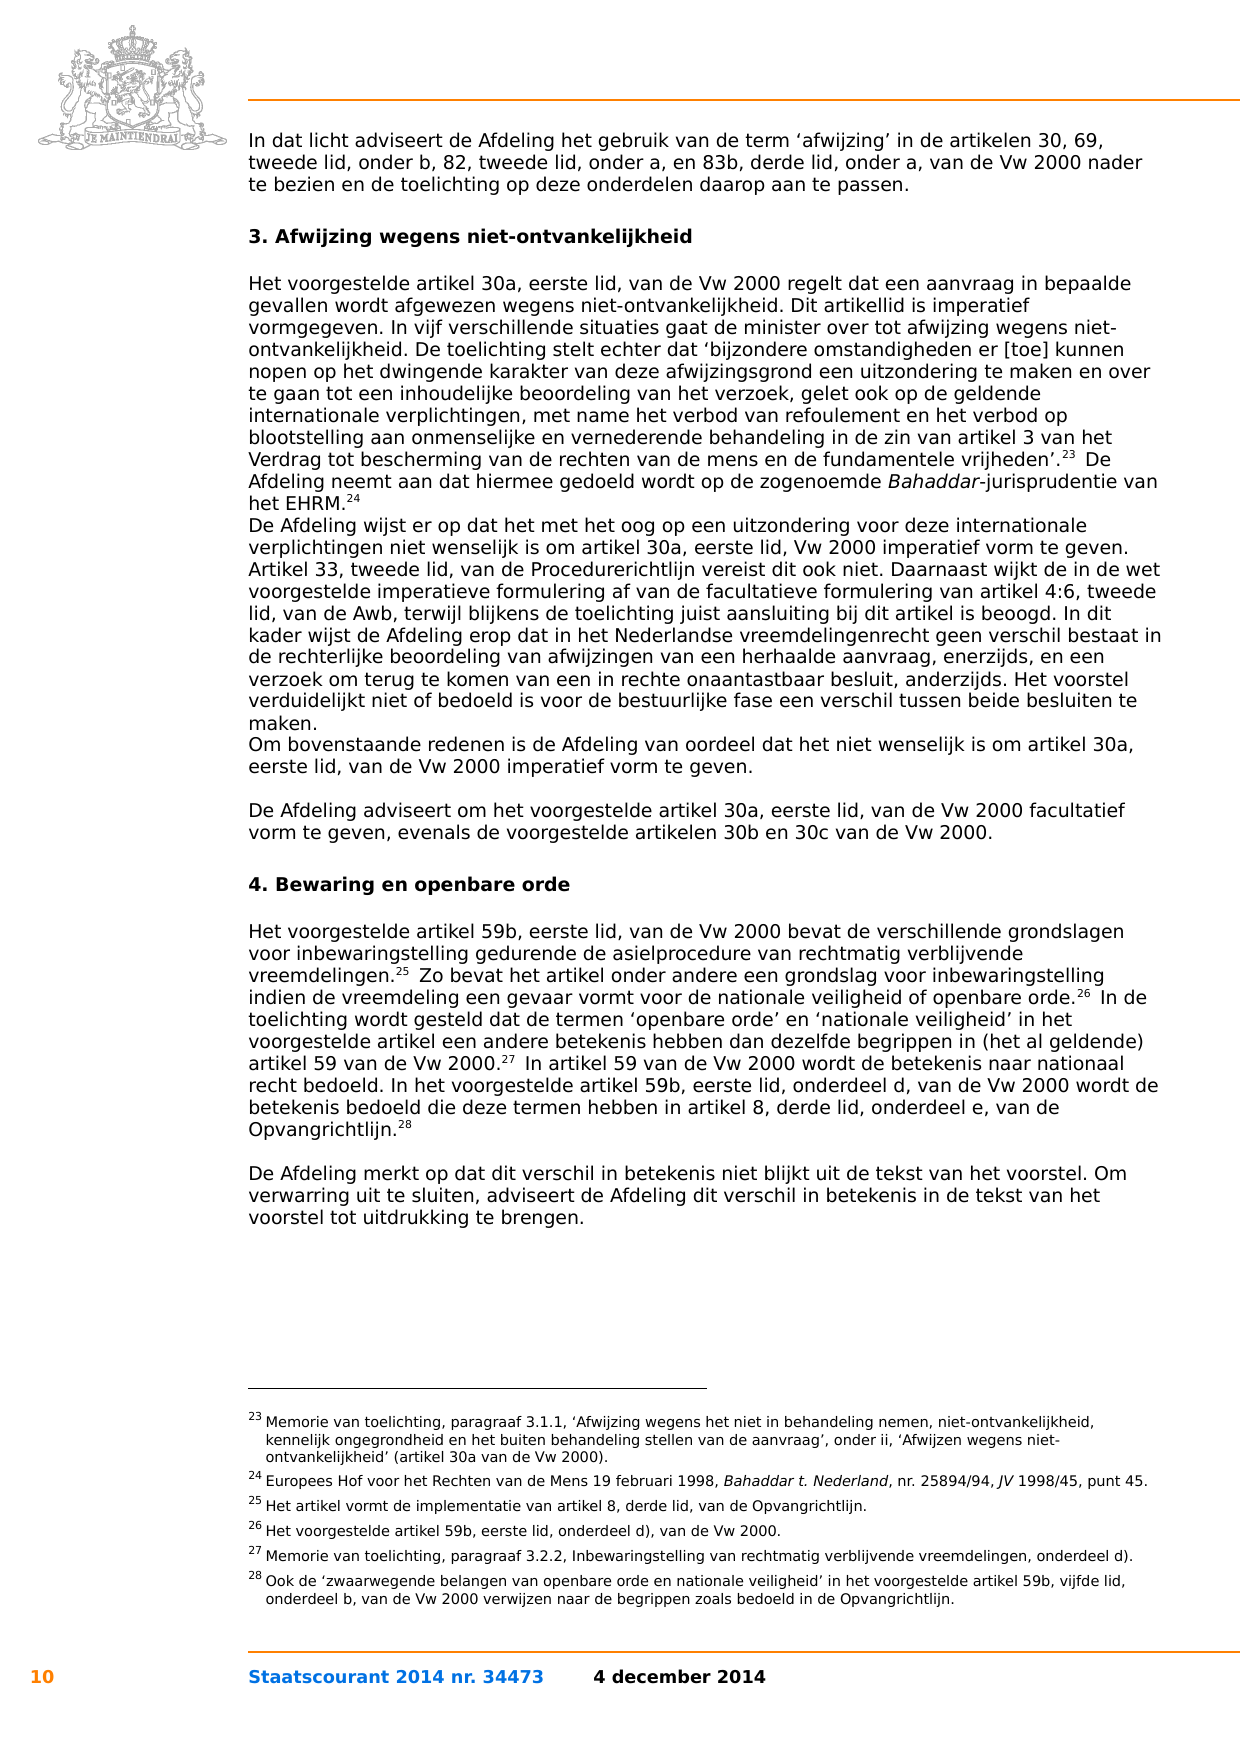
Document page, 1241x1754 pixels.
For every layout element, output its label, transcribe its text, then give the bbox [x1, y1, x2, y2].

text Het voorgestelde artikel 30a, eerste lid, van de Vw 2000 regelt dat een aanvraag in bepaalde gevallen wordt afgewezen wegens niet-ontvankelijkheid. Dit artikellid is imperatief vormgegeven. In vijf verschillende situaties gaat de minister over tot afwijzing wegens niet-ontvankelijkheid. De toelichting stelt echter dat ‘bijzondere omstandigheden er [toe] kunnen nopen op het dwingende karakter van deze afwijzingsgrond een uitzondering te maken en over te gaan tot een inhoudelijke beoordeling van het verzoek, gelet ook op de geldende internationale verplichtingen, met name het verbod van refoulement en het verbod op blootstelling aan onmenselijke en vernederende behandeling in de zin van artikel 3 van het Verdrag tot bescherming van de rechten van de mens en de fundamentele vrijheden’. De Afdeling neemt aan dat hiermee gedoeld wordt op de zogenoemde Bahaddar-jurisprudentie van het EHRM. [248, 273, 1163, 514]
text Het artikel vormt de implementatie van artikel 8, derde lid, van de Opvangrichtlijn. [248, 1494, 1163, 1516]
text Memorie van toelichting, paragraaf 3.1.1, ‘Afwijzing wegens het niet in behandeling nemen, niet-ontvankelijkheid, kennelijk ongegrondheid en het buiten behandeling stellen van de aanvraag’, onder ii, ‘Afwijzen wegens niet-ontvankelijkheid’ (artikel 30a van de Vw 2000). [248, 1410, 1163, 1466]
picture [38, 25, 227, 150]
subtitle 3. Afwijzing wegens niet-ontvankelijkheid [248, 226, 1163, 248]
text Europees Hof voor het Rechten van de Mens 19 februari 1998, Bahaddar t. Nederland, nr. 25894/94, JV 1998/45, punt 45. [248, 1469, 1163, 1491]
subtitle 4. Bewaring en openbare orde [248, 874, 1163, 896]
text De Afdeling wijst er op dat het met het oog op een uitzondering voor deze internationale verplichtingen niet wenselijk is om artikel 30a, eerste lid, Vw 2000 imperatief vorm te geven. Artikel 33, tweede lid, van de Procedurerichtlijn vereist dit ook niet. Daarnaast wijkt de in de wet voorgestelde imperatieve formulering af van de facultatieve formulering van artikel 4:6, tweede lid, van de Awb, terwijl blijkens de toelichting juist aansluiting bij dit artikel is beoogd. In dit kader wijst de Afdeling erop dat in het Nederlandse vreemdelingenrecht geen verschil bestaat in de rechterlijke beoordeling van afwijzingen van een herhaalde aanvraag, enerzijds, en een verzoek om terug te komen van een in rechte onaantastbaar besluit, anderzijds. Het voorstel verduidelijkt niet of bedoeld is voor de bestuurlijke fase een verschil tussen beide besluiten te maken. [248, 514, 1163, 734]
text Het voorgestelde artikel 59b, eerste lid, onderdeel d), van de Vw 2000. [248, 1519, 1163, 1541]
text Om bovenstaande redenen is de Afdeling van oordeel dat het niet wenselijk is om artikel 30a, eerste lid, van de Vw 2000 imperatief vorm te geven. [248, 734, 1163, 778]
text Ook de ‘zwaarwegende belangen van openbare orde en nationale veiligheid’ in het voorgestelde artikel 59b, vijfde lid, onderdeel b, van de Vw 2000 verwijzen naar de begrippen zoals bedoeld in de Opvangrichtlijn. [248, 1569, 1163, 1608]
text De Afdeling merkt op dat dit verschil in betekenis niet blijkt uit de tekst van het voorstel. Om verwarring uit te sluiten, adviseert de Afdeling dit verschil in betekenis in de tekst van het voorstel tot uitdrukking te brengen. [248, 1163, 1163, 1229]
text Memorie van toelichting, paragraaf 3.2.2, Inbewaringstelling van rechtmatig verblijvende vreemdelingen, onderdeel d). [248, 1544, 1163, 1566]
text De Afdeling adviseert om het voorgestelde artikel 30a, eerste lid, van de Vw 2000 facultatief vorm te geven, evenals de voorgestelde artikelen 30b en 30c van de Vw 2000. [248, 800, 1163, 844]
text Het voorgestelde artikel 59b, eerste lid, van de Vw 2000 bevat de verschillende grondslagen voor inbewaringstelling gedurende de asielprocedure van rechtmatig verblijvende vreemdelingen. Zo bevat het artikel onder andere een grondslag voor inbewaringstelling indien de vreemdeling een gevaar vormt voor de nationale veiligheid of openbare orde. In de toelichting wordt gesteld dat de termen ‘openbare orde’ en ‘nationale veiligheid’ in het voorgestelde artikel een andere betekenis hebben dan dezelfde begrippen in (het al geldende) artikel 59 van de Vw 2000. In artikel 59 van de Vw 2000 wordt de betekenis naar nationaal recht bedoeld. In het voorgestelde artikel 59b, eerste lid, onderdeel d, van de Vw 2000 wordt de betekenis bedoeld die deze termen hebben in artikel 8, derde lid, onderdeel e, van de Opvangrichtlijn. [248, 921, 1163, 1141]
text In dat licht adviseert de Afdeling het gebruik van de term ‘afwijzing’ in de artikelen 30, 69, tweede lid, onder b, 82, tweede lid, onder a, en 83b, derde lid, onder a, van de Vw 2000 nader te bezien en de toelichting op deze onderdelen daarop aan te passen. [248, 130, 1163, 196]
